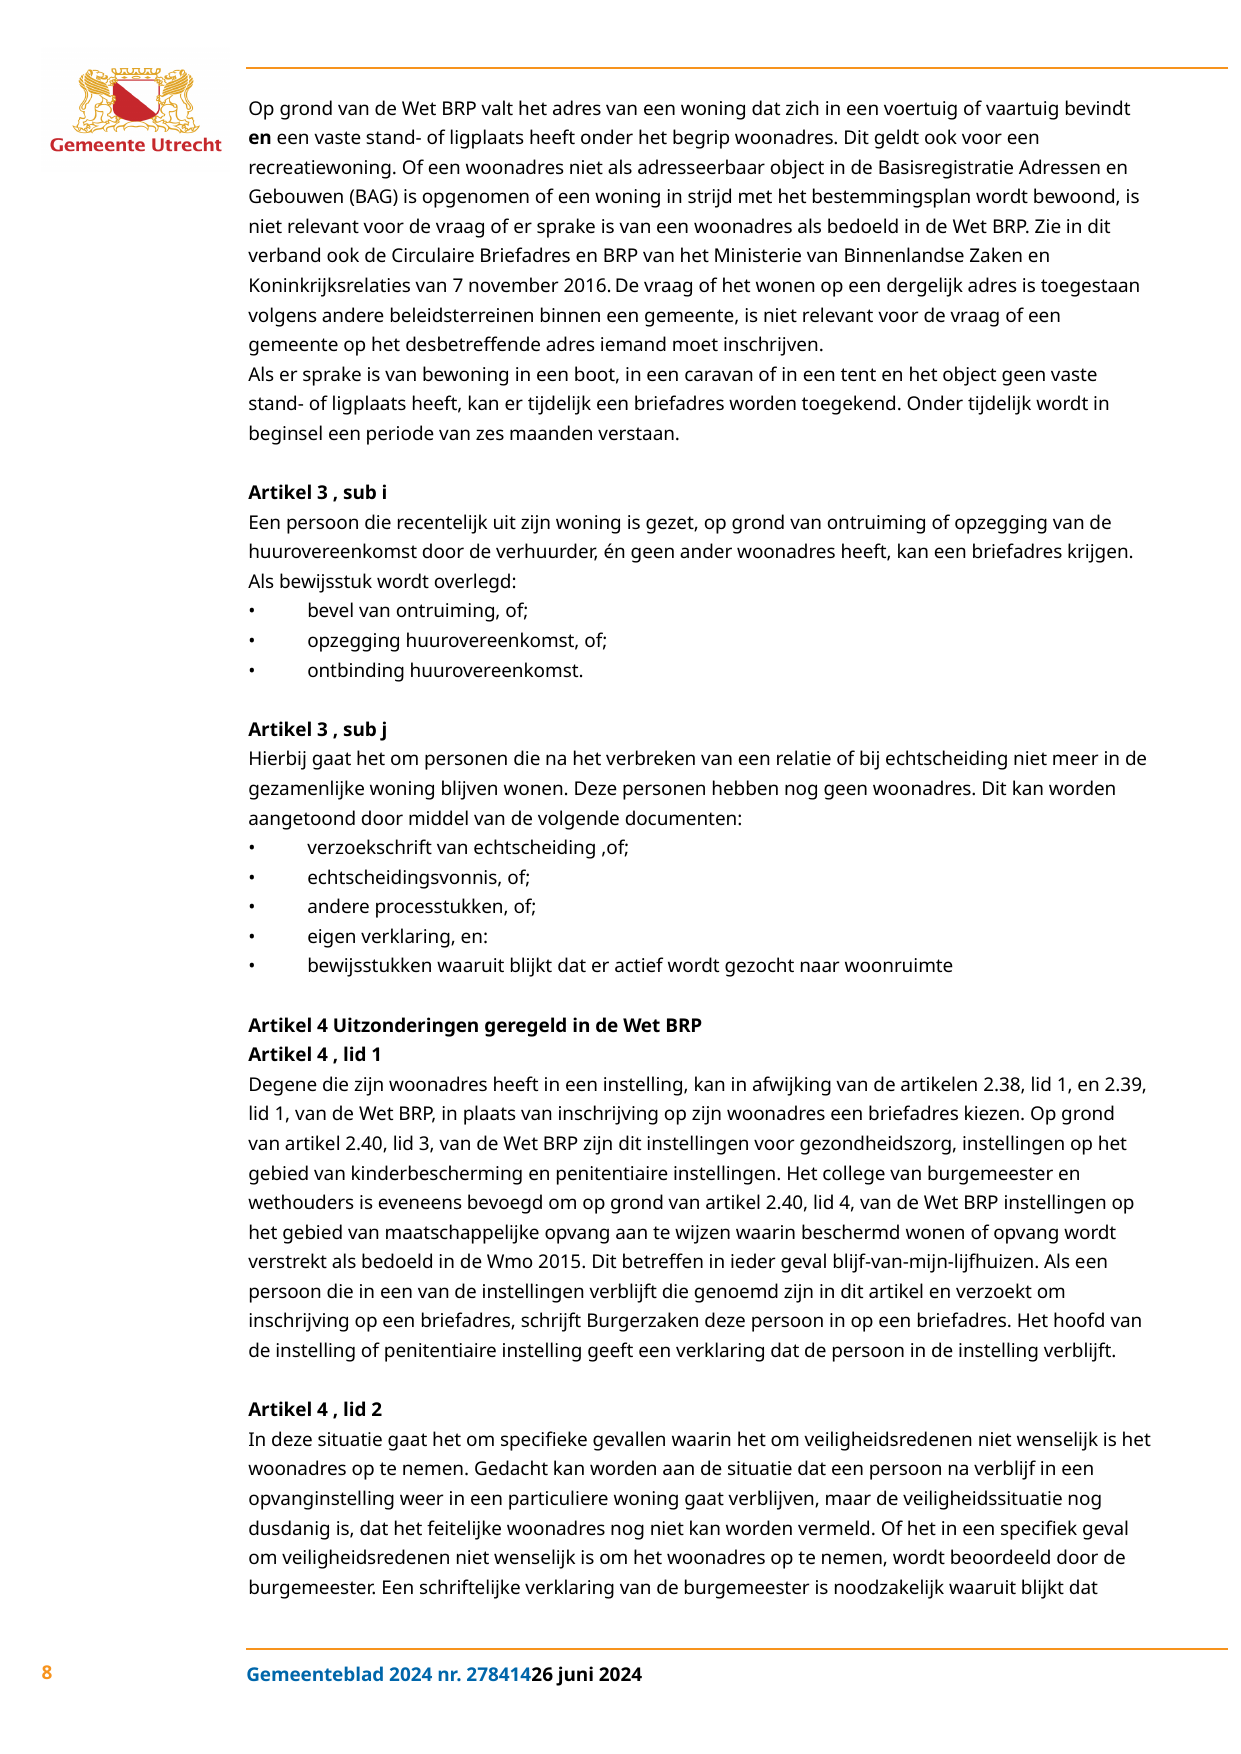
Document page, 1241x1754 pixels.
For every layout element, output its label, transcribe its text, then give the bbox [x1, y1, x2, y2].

text Op grond van de Wet BRP valt het adres van een woning dat zich in een voertuig of vaartuig bevindt en een vaste stand- of ligplaats heeft onder het begrip woonadres. Dit geldt ook voor een recreatiewoning. Of een woonadres niet als adresseerbaar object in de Basisregistratie Adressen en Gebouwen (BAG) is opgenomen of een woning in strijd met het bestemmingsplan wordt bewoond, is niet relevant voor de vraag of er sprake is van een woonadres als bedoeld in de Wet BRP. Zie in dit verband ook de Circulaire Briefadres en BRP van het Ministerie van Binnenlandse Zaken en Koninkrijksrelaties van 7 november 2016. De vraag of het wonen op een dergelijk adres is toegestaan volgens andere beleidsterreinen binnen een gemeente, is niet relevant voor de vraag of een gemeente op het desbetreffende adres iemand moet inschrijven. [248, 95, 1152, 357]
text Degene die zijn woonadres heeft in een instelling, kan in afwijking van de artikelen 2.38, lid 1, en 2.39, lid 1, van de Wet BRP, in plaats van inschrijving op zijn woonadres een briefadres kiezen. Op grond van artikel 2.40, lid 3, van de Wet BRP zijn dit instellingen voor gezondheidszorg, instellingen op het gebied van kinderbescherming en penitentiaire instellingen. Het college van burgemeester en wethouders is eveneens bevoegd om op grond van artikel 2.40, lid 4, van de Wet BRP instellingen op het gebied van maatschappelijke opvang aan te wijzen waarin beschermd wonen of opvang wordt verstrekt als bedoeld in de Wmo 2015. Dit betreffen in ieder geval blijf-van-mijn-lijfhuizen. Als een persoon die in een van de instellingen verblijft die genoemd zijn in dit artikel en verzoekt om inschrijving op een briefadres, schrijft Burgerzaken deze persoon in op een briefadres. Het hoofd van de instelling of penitentiaire instelling geeft een verklaring dat de persoon in de instelling verblijft. [248, 1071, 1152, 1363]
text In deze situatie gaat het om specifieke gevallen waarin het om veiligheidsredenen niet wenselijk is het woonadres op te nemen. Gedacht kan worden aan de situatie dat een persoon na verblijf in een opvanginstelling weer in een particuliere woning gaat verblijven, maar de veiligheidssituatie nog dusdanig is, dat het feitelijke woonadres nog niet kan worden vermeld. Of het in een specifiek geval om veiligheidsredenen niet wenselijk is om het woonadres op te nemen, wordt beoordeeld door de burgemeester. Een schriftelijke verklaring van de burgemeester is noodzakelijk waaruit blijkt dat [248, 1426, 1152, 1600]
text Artikel 3 , sub j [248, 716, 1152, 742]
text Hierbij gaat het om personen die na het verbreken van een relatie of bij echtscheiding niet meer in de gezamenlijke woning blijven wonen. Deze personen hebben nog geen woonadres. Dit kan worden aangetoond door middel van de volgende documenten: [248, 746, 1152, 831]
text Artikel 3 , sub i [248, 479, 1152, 505]
text Als er sprake is van bewoning in een boot, in een caravan of in een tent en het object geen vaste stand- of ligplaats heeft, kan er tijdelijk een briefadres worden toegekend. Onder tijdelijk wordt in beginsel een periode van zes maanden verstaan. [248, 361, 1152, 446]
list opzegging huurovereenkomst, of; [248, 627, 1152, 653]
list echtscheidingsvonnis, of; [248, 864, 1152, 890]
picture [41, 47, 231, 172]
list andere processtukken, of; [248, 893, 1152, 919]
text Artikel 4 , lid 1 [248, 1041, 1152, 1067]
text Artikel 4 Uitzonderingen geregeld in de Wet BRP [248, 1012, 1152, 1038]
text Een persoon die recentelijk uit zijn woning is gezet, op grond van ontruiming of opzegging van de huurovereenkomst door de verhuurder, én geen ander woonadres heeft, kan een briefadres krijgen. Als bewijsstuk wordt overlegd: [248, 509, 1152, 594]
list eigen verklaring, en: [248, 923, 1152, 949]
text Artikel 4 , lid 2 [248, 1396, 1152, 1422]
list verzoekschrift van echtscheiding ,of; [248, 834, 1152, 860]
list bewijsstukken waaruit blijkt dat er actief wordt gezocht naar woonruimte [248, 953, 1152, 978]
list bevel van ontruiming, of; [248, 598, 1152, 623]
list ontbinding huurovereenkomst. [248, 657, 1152, 683]
